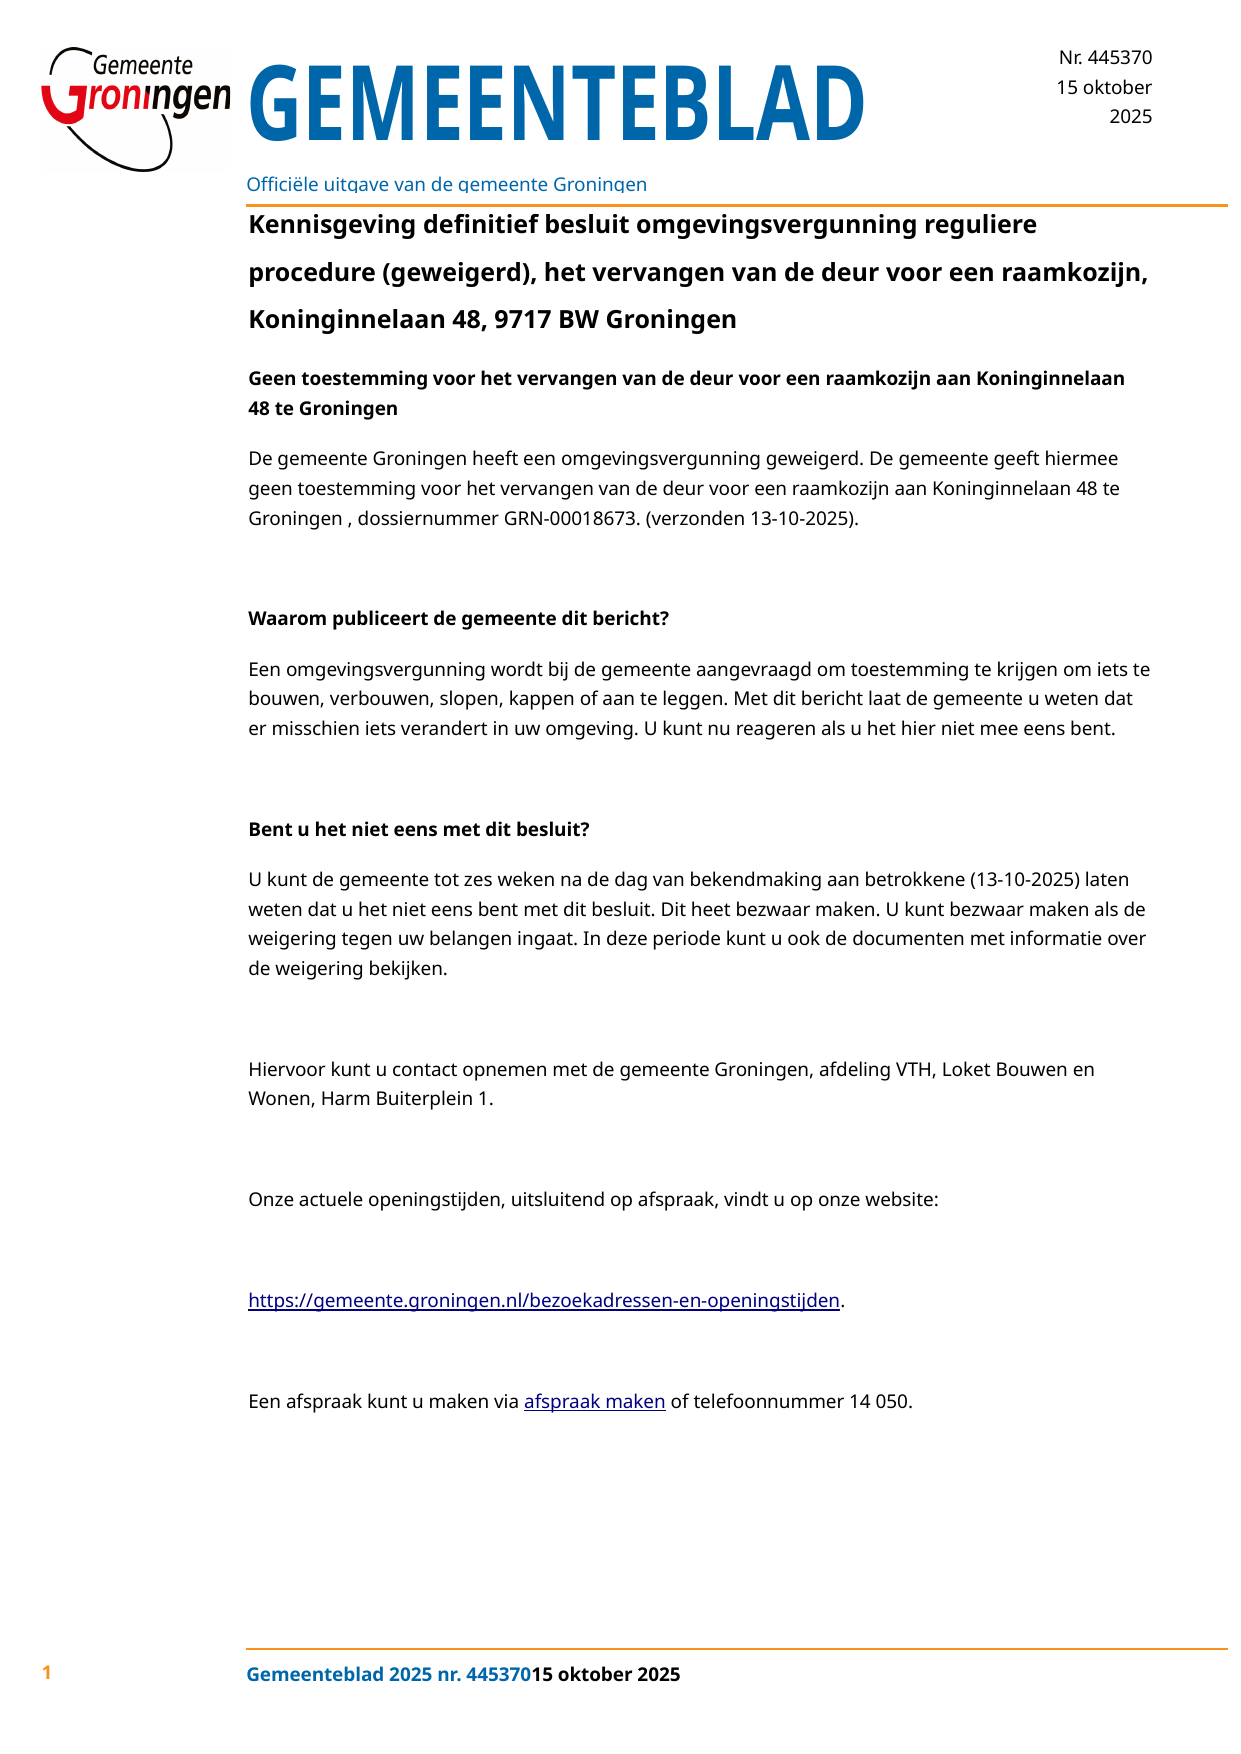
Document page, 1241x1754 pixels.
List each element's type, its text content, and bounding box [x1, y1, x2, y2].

text Onze actuele openingstijden, uitsluitend op afspraak, vindt u op onze website: [248, 1186, 1152, 1212]
text https://gemeente.groningen.nl/bezoekadressen-en-openingstijden. [248, 1287, 1152, 1313]
picture [41, 47, 231, 172]
text Geen toestemming voor het vervangen van de deur voor een raamkozijn aan Koninginnelaan 48 te Groningen [248, 366, 1152, 421]
text Een omgevingsvergunning wordt bij de gemeente aangevraagd om toestemming te krijgen om iets te bouwen, verbouwen, slopen, kappen of aan te leggen. Met dit bericht laat de gemeente u weten dat er misschien iets verandert in uw omgeving. U kunt nu reageren als u het hier niet mee eens bent. [248, 656, 1152, 741]
text Bent u het niet eens met dit besluit? [248, 816, 1152, 842]
text U kunt de gemeente tot zes weken na de dag van bekendmaking aan betrokkene (13-10-2025) laten weten dat u het niet eens bent met dit besluit. Dit heet bezwaar maken. U kunt bezwaar maken als de weigering tegen uw belangen ingaat. In deze periode kunt u ook de documenten met informatie over de weigering bekijken. [248, 866, 1152, 981]
text Kennisgeving definitief besluit omgevingsvergunning reguliere procedure (geweigerd), het vervangen van de deur voor een raamkozijn, Koninginnelaan 48, 9717 BW Groningen [248, 207, 1152, 336]
text Waarom publiceert de gemeente dit bericht? [248, 606, 1152, 631]
text Hiervoor kunt u contact opnemen met de gemeente Groningen, afdeling VTH, Loket Bouwen en Wonen, Harm Buiterplein 1. [248, 1056, 1152, 1111]
text Een afspraak kunt u maken via afspraak maken of telefoonnummer 14 050. [248, 1388, 1152, 1414]
text De gemeente Groningen heeft een omgevingsvergunning geweigerd. De gemeente geeft hiermee geen toestemming voor het vervangen van de deur voor een raamkozijn aan Koninginnelaan 48 te Groningen , dossiernummer GRN-00018673. (verzonden 13-10-2025). [248, 446, 1152, 530]
